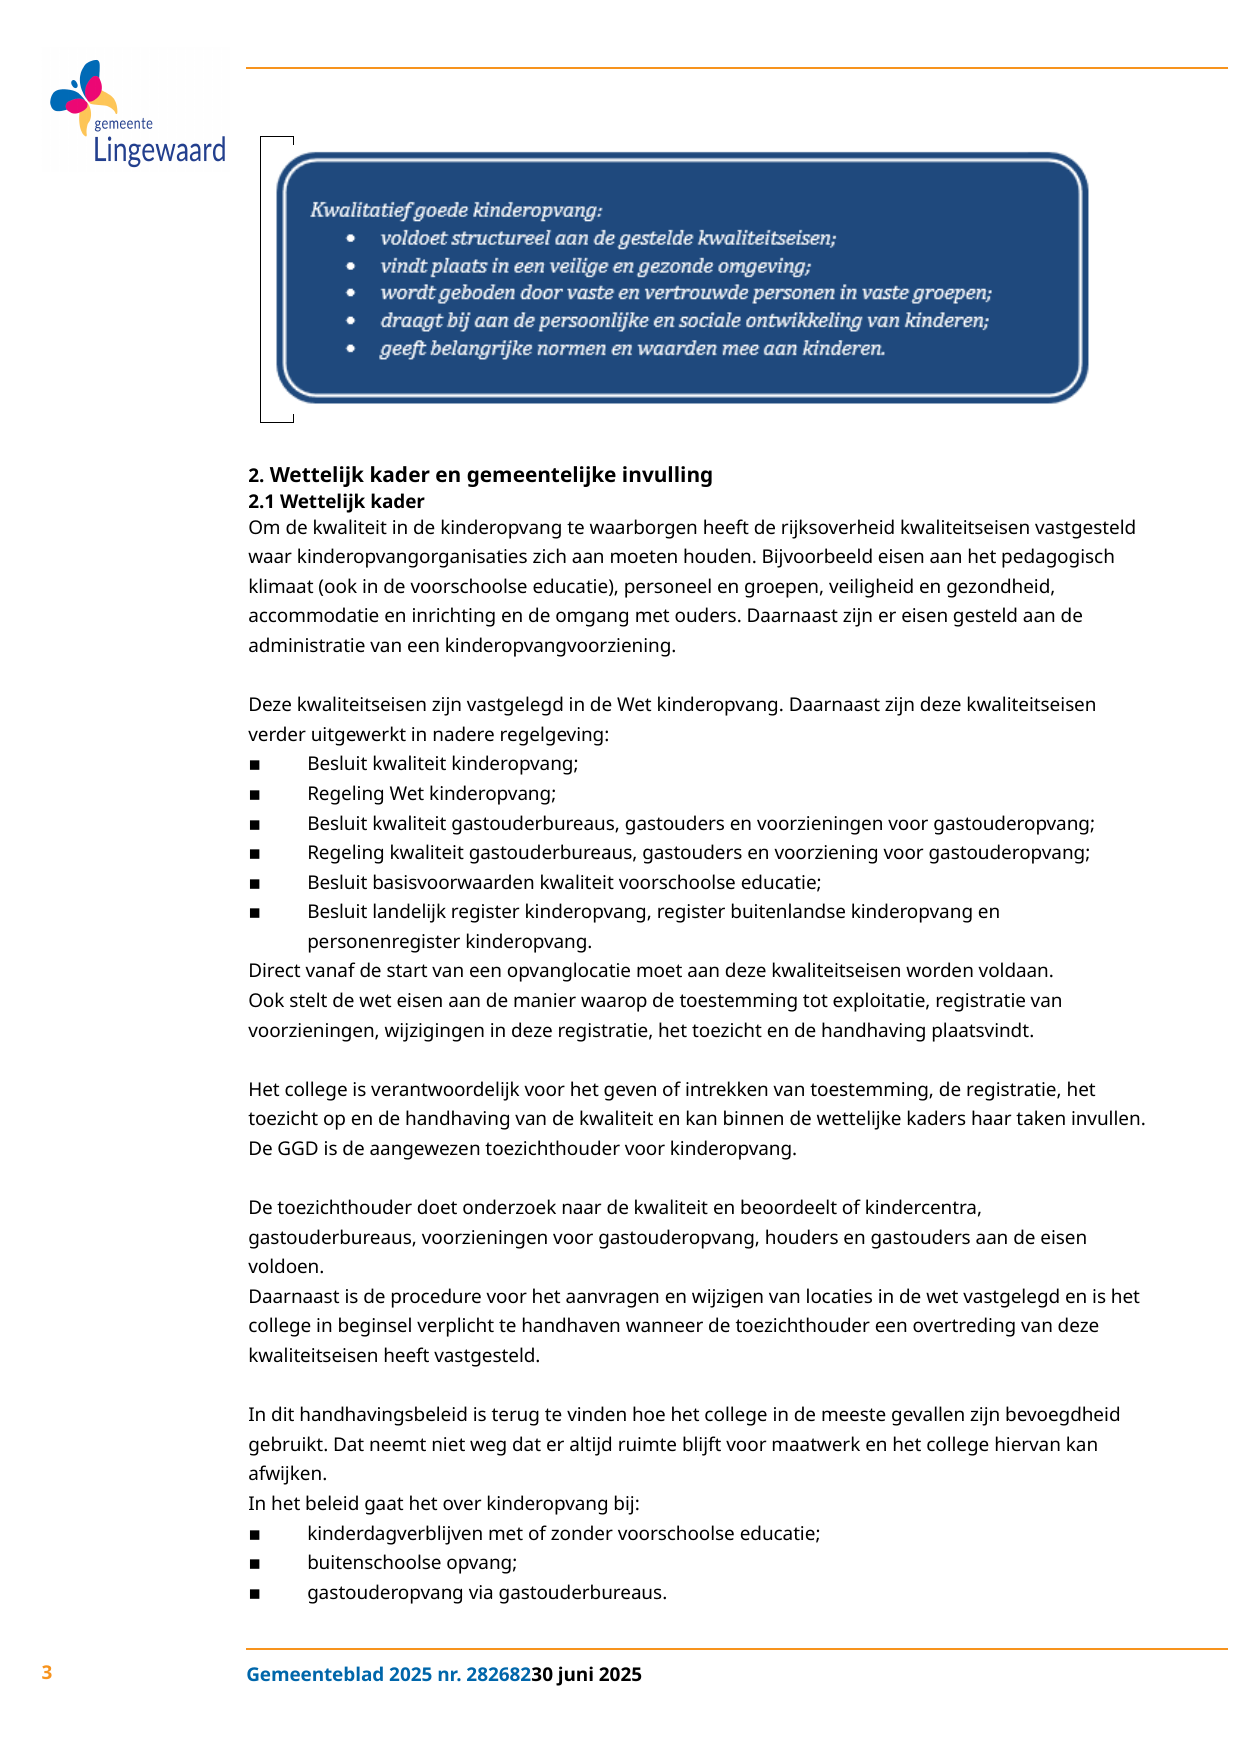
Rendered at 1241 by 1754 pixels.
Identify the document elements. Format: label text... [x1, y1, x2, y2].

list Besluit landelijk register kinderopvang, register buitenlandse kinderopvang en personenregister kinderopvang. [248, 898, 1152, 954]
text Ook stelt de wet eisen aan de manier waarop de toestemming tot exploitatie, registratie van voorzieningen, wijzigingen in deze registratie, het toezicht en de handhaving plaatsvindt. [248, 987, 1152, 1042]
text Daarnaast is de procedure voor het aanvragen en wijzigen van locaties in de wet vastgelegd en is het college in beginsel verplicht te handhaven wanneer de toezichthouder een overtreding van deze kwaliteitseisen heeft vastgesteld. [248, 1283, 1152, 1368]
picture [268, 145, 1096, 414]
text Direct vanaf de start van een opvanglocatie moet aan deze kwaliteitseisen worden voldaan. [248, 958, 1152, 983]
list Besluit basisvoorwaarden kwaliteit voorschoolse educatie; [248, 869, 1152, 894]
text Deze kwaliteitseisen zijn vastgelegd in de Wet kinderopvang. Daarnaast zijn deze kwaliteitseisen verder uitgewerkt in nadere regelgeving: [248, 691, 1152, 747]
text 2.1 Wettelijk kader [248, 488, 1152, 514]
list Besluit kwaliteit gastouderbureaus, gastouders en voorzieningen voor gastouderopvang; [248, 810, 1152, 835]
list kinderdagverblijven met of zonder voorschoolse educatie; [248, 1520, 1152, 1545]
list buitenschoolse opvang; [248, 1549, 1152, 1575]
text In het beleid gaat het over kinderopvang bij: [248, 1490, 1152, 1516]
picture [41, 47, 231, 172]
text De toezichthouder doet onderzoek naar de kwaliteit en beoordeelt of kindercentra, gastouderbureaus, voorzieningen voor gastouderopvang, houders en gastouders aan de eisen voldoen. [248, 1194, 1152, 1279]
list Regeling Wet kinderopvang; [248, 780, 1152, 806]
list gastouderopvang via gastouderbureaus. [248, 1579, 1152, 1604]
text Om de kwaliteit in de kinderopvang te waarborgen heeft de rijksoverheid kwaliteitseisen vastgesteld waar kinderopvangorganisaties zich aan moeten houden. Bijvoorbeeld eisen aan het pedagogisch klimaat (ook in de voorschoolse educatie), personeel en groepen, veiligheid en gezondheid, accommodatie en inrichting en de omgang met ouders. Daarnaast zijn er eisen gesteld aan de administratie van een kinderopvangvoorziening. [248, 514, 1152, 658]
list Regeling kwaliteit gastouderbureaus, gastouders en voorziening voor gastouderopvang; [248, 839, 1152, 865]
list Besluit kwaliteit kinderopvang; [248, 751, 1152, 776]
text In dit handhavingsbeleid is terug te vinden hoe het college in de meeste gevallen zijn bevoegdheid gebruikt. Dat neemt niet weg dat er altijd ruimte blijft voor maatwerk en het college hiervan kan afwijken. [248, 1401, 1152, 1486]
text Het college is verantwoordelijk voor het geven of intrekken van toestemming, de registratie, het toezicht op en de handhaving van de kwaliteit en kan binnen de wettelijke kaders haar taken invullen. De GGD is de aangewezen toezichthouder voor kinderopvang. [248, 1076, 1152, 1161]
text 2. Wettelijk kader en gemeentelijke invulling [248, 460, 1152, 488]
